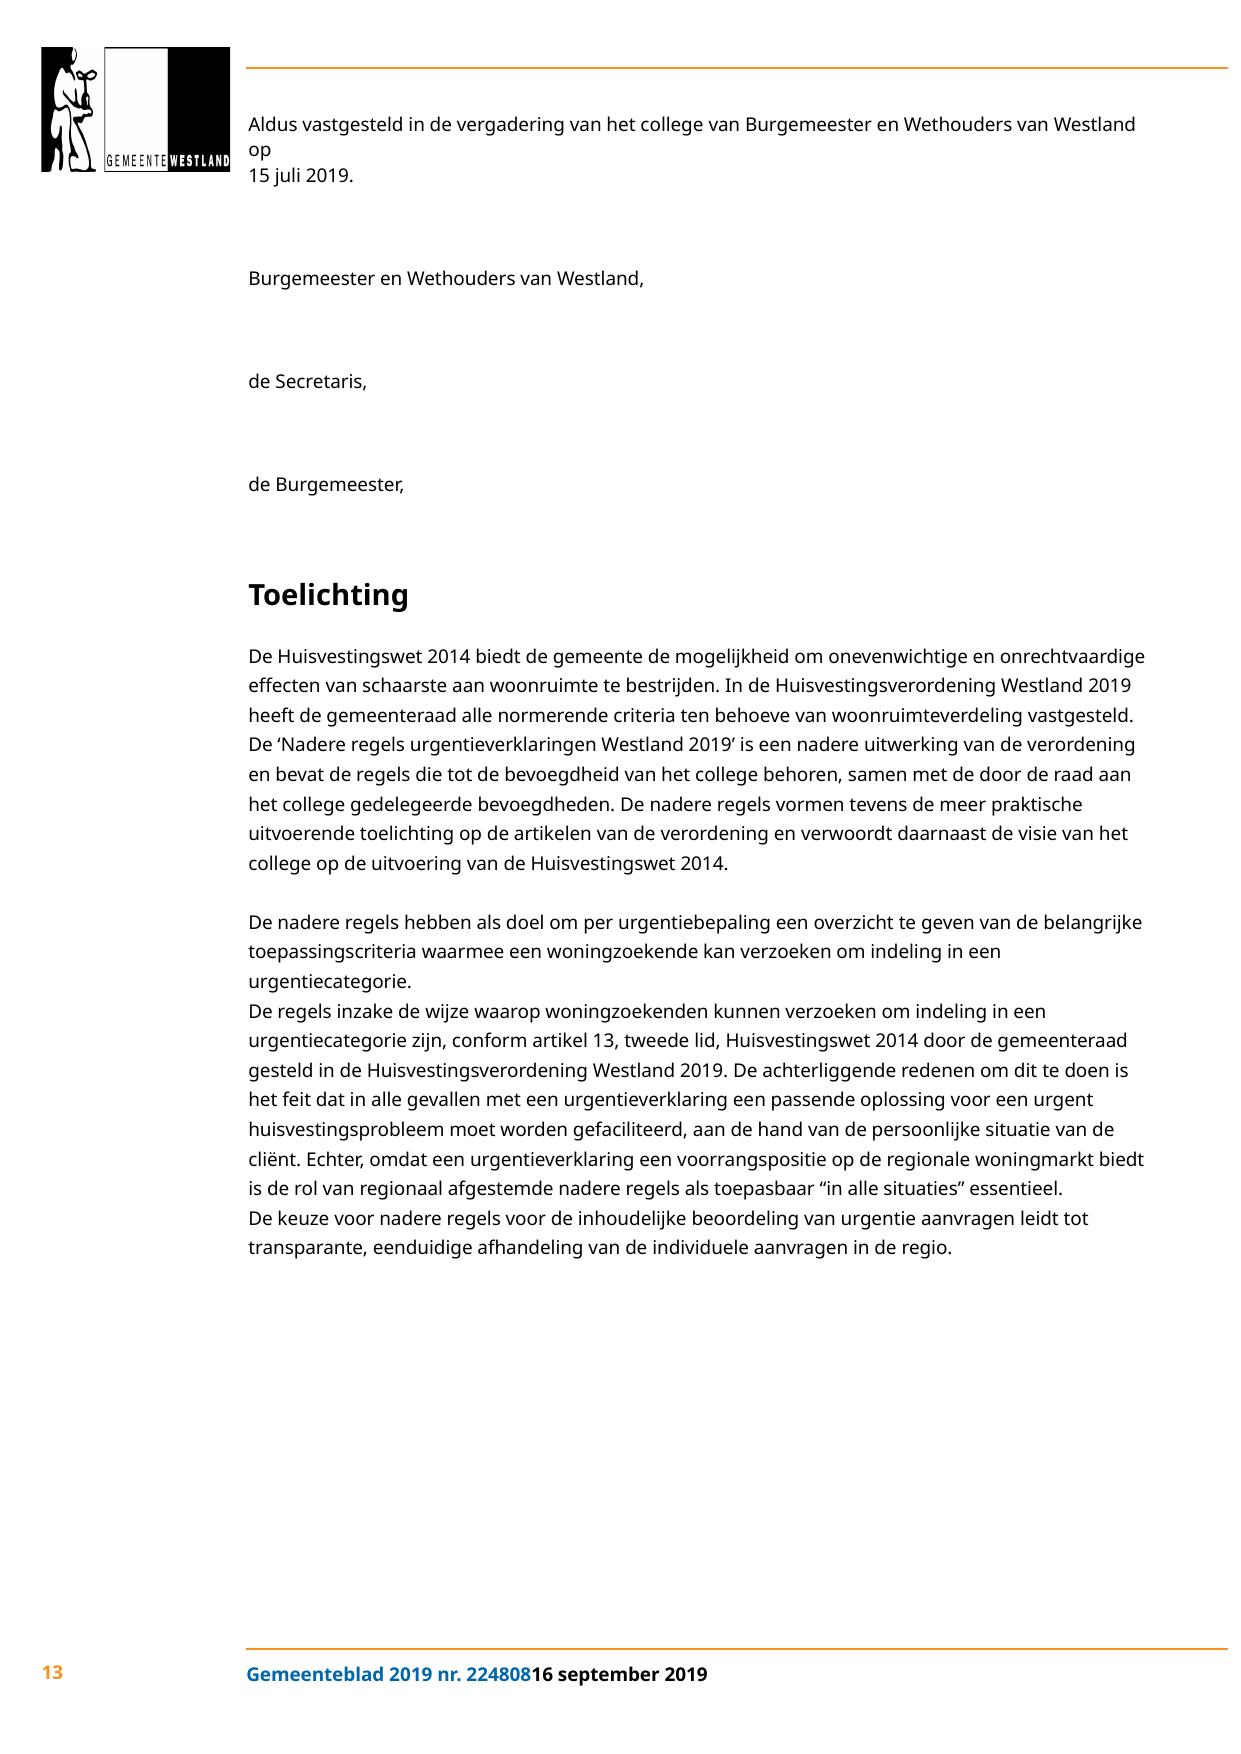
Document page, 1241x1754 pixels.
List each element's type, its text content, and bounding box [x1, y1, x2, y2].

text De Huisvestingswet 2014 biedt de gemeente de mogelijkheid om onevenwichtige en onrechtvaardige effecten van schaarste aan woonruimte te bestrijden. In de Huisvestingsverordening Westland 2019 heeft de gemeenteraad alle normerende criteria ten behoeve van woonruimteverdeling vastgesteld. De ‘Nadere regels urgentieverklaringen Westland 2019’ is een nadere uitwerking van de verordening en bevat de regels die tot de bevoegdheid van het college behoren, samen met de door de raad aan het college gedelegeerde bevoegdheden. De nadere regels vormen tevens de meer praktische uitvoerende toelichting op de artikelen van de verordening en verwoordt daarnaast de visie van het college op de uitvoering van de Huisvestingswet 2014. [248, 643, 1152, 876]
text Toelichting [248, 574, 1152, 614]
text De regels inzake de wijze waarop woningzoekenden kunnen verzoeken om indeling in een urgentiecategorie zijn, conform artikel 13, tweede lid, Huisvestingswet 2014 door de gemeenteraad gesteld in de Huisvestingsverordening Westland 2019. De achterliggende redenen om dit te doen is het feit dat in alle gevallen met een urgentieverklaring een passende oplossing voor een urgent huisvestingsprobleem moet worden gefaciliteerd, aan de hand van de persoonlijke situatie van de cliënt. Echter, omdat een urgentieverklaring een voorrangspositie op de regionale woningmarkt biedt is de rol van regionaal afgestemde nadere regels als toepasbaar “in alle situaties” essentieel. [248, 998, 1152, 1201]
text De nadere regels hebben als doel om per urgentiebepaling een overzicht te geven van de belangrijke toepassingscriteria waarmee een woningzoekende kan verzoeken om indeling in een urgentiecategorie. [248, 909, 1152, 994]
text De keuze voor nadere regels voor de inhoudelijke beoordeling van urgentie aanvragen leidt tot transparante, eenduidige afhandeling van de individuele aanvragen in de regio. [248, 1205, 1152, 1260]
text de Secretaris, [248, 368, 1152, 394]
text de Burgemeester, [248, 471, 1152, 497]
text Burgemeester en Wethouders van Westland, [248, 265, 1152, 291]
text 15 juli 2019. [248, 162, 1152, 188]
text Aldus vastgesteld in de vergadering van het college van Burgemeester en Wethouders van Westland op [248, 111, 1152, 162]
picture [41, 47, 231, 172]
